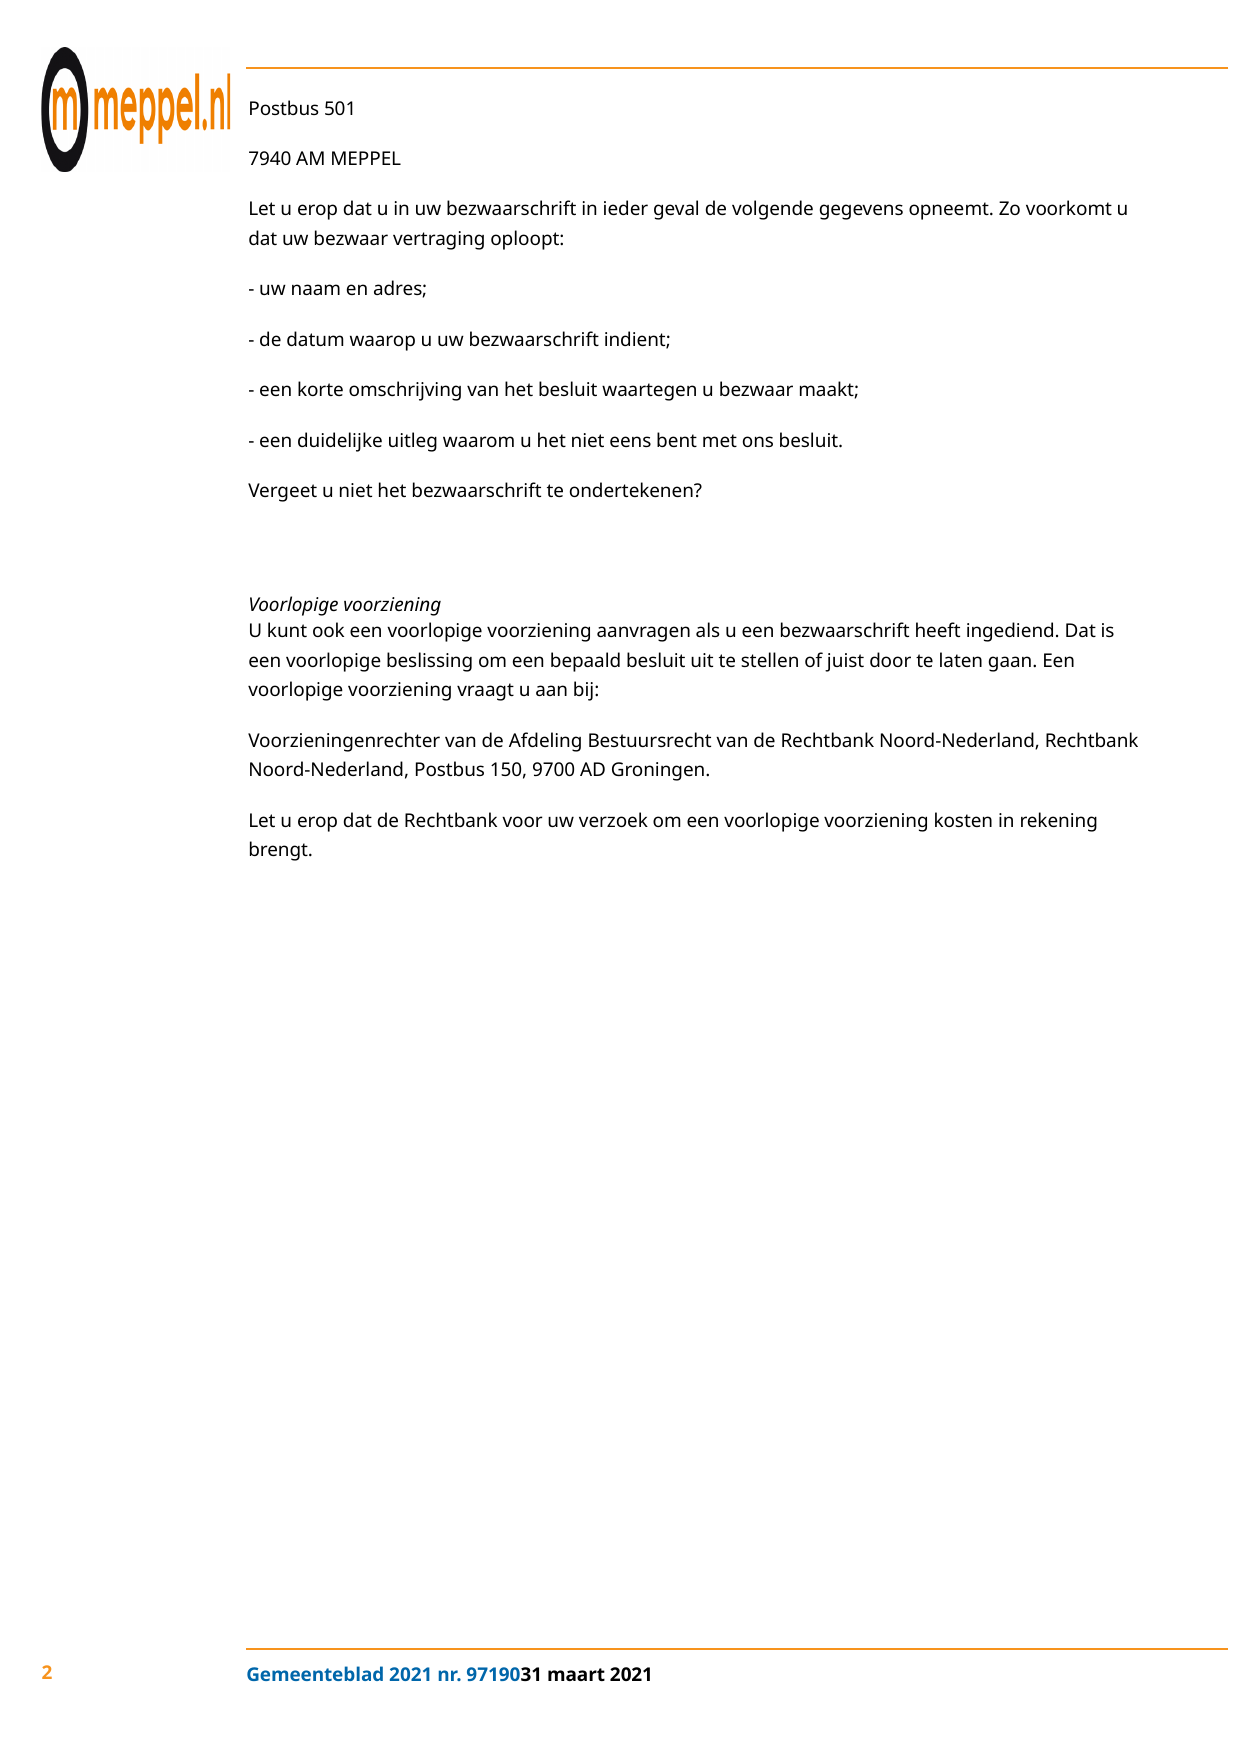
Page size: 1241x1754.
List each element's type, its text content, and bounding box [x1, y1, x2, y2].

text - een duidelijke uitleg waarom u het niet eens bent met ons besluit. [248, 427, 1152, 453]
picture [41, 47, 231, 172]
text Postbus 501 [248, 95, 1152, 121]
text Vergeet u niet het bezwaarschrift te ondertekenen? [248, 477, 1152, 503]
text 7940 AM MEPPEL [248, 145, 1152, 171]
text Let u erop dat u in uw bezwaarschrift in ieder geval de volgende gegevens opneemt. Zo voorkomt u dat uw bezwaar vertraging oploopt: [248, 196, 1152, 251]
text U kunt ook een voorlopige voorziening aanvragen als u een bezwaarschrift heeft ingediend. Dat is een voorlopige beslissing om een bepaald besluit uit te stellen of juist door te laten gaan. Een voorlopige voorziening vraagt u aan bij: [248, 617, 1152, 702]
text - uw naam en adres; [248, 276, 1152, 301]
text Voorzieningenrechter van de Afdeling Bestuursrecht van de Rechtbank Noord-Nederland, Rechtbank Noord-Nederland, Postbus 150, 9700 AD Groningen. [248, 727, 1152, 782]
text - de datum waarop u uw bezwaarschrift indient; [248, 326, 1152, 352]
text Voorlopige voorziening [248, 592, 1152, 617]
text - een korte omschrijving van het besluit waartegen u bezwaar maakt; [248, 376, 1152, 402]
text Let u erop dat de Rechtbank voor uw verzoek om een voorlopige voorziening kosten in rekening brengt. [248, 807, 1152, 862]
